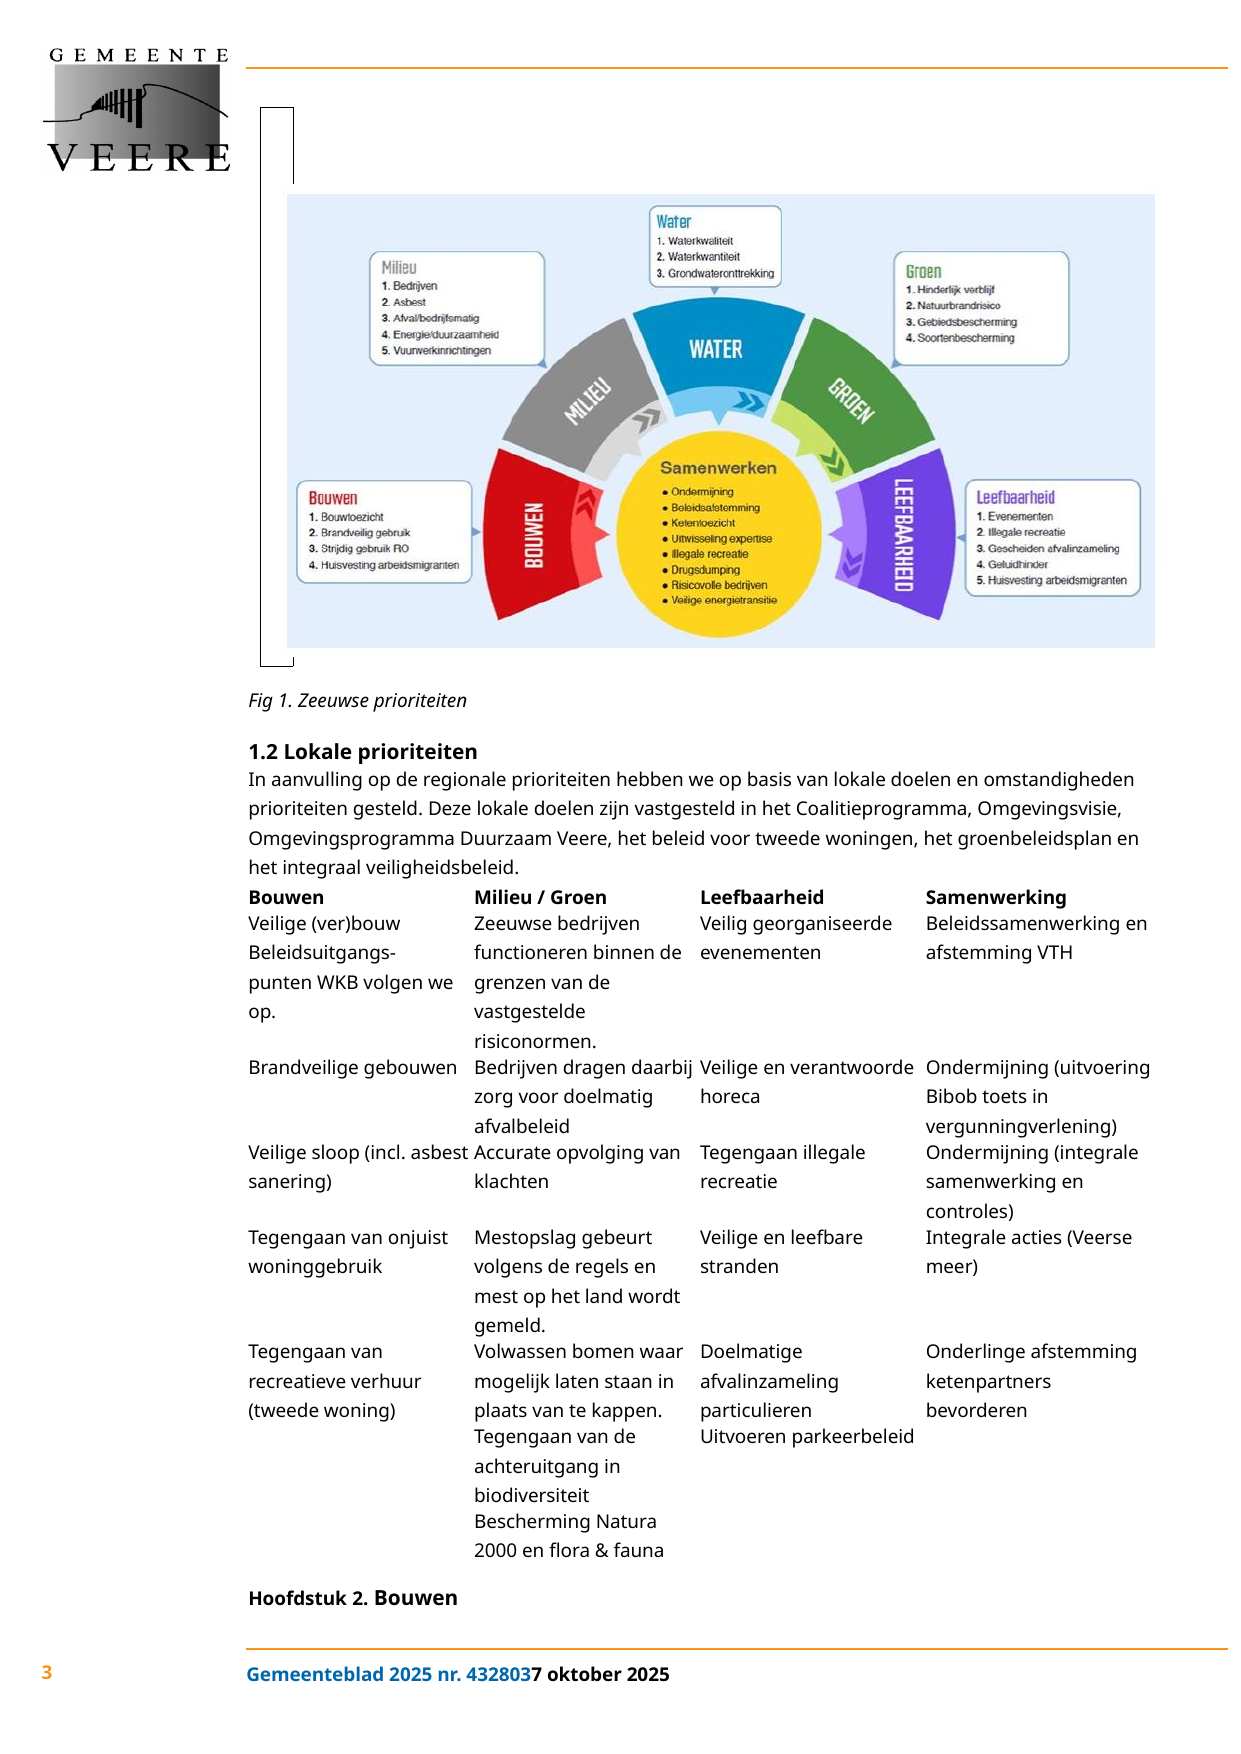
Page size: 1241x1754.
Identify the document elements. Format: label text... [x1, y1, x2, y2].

picture [41, 47, 231, 172]
table_cell Beleidssamenwerking en afstemming VTH [926, 910, 1152, 1054]
table_cell [926, 1508, 1152, 1563]
table_cell [248, 1423, 474, 1508]
picture [268, 184, 1173, 657]
text Fig 1. Zeeuwse prioriteiten [248, 687, 1152, 713]
table_cell Veilige sloop (incl. asbest sanering) [248, 1139, 474, 1224]
table_header Bouwen [248, 884, 474, 910]
table_cell Tegengaan van onjuist woninggebruik [248, 1224, 474, 1338]
table_cell Veilig georganiseerde evenementen [700, 910, 926, 1054]
table_cell Ondermijning (uitvoering Bibob toets in vergunningverlening) [926, 1054, 1152, 1139]
table_header Milieu / Groen [474, 884, 700, 910]
table_cell [700, 1508, 926, 1563]
table_cell Accurate opvolging van klachten [474, 1139, 700, 1224]
table_cell Brandveilige gebouwen [248, 1054, 474, 1139]
table_cell Tegengaan van de achteruitgang in biodiversiteit [474, 1423, 700, 1508]
table_header Leefbaarheid [700, 884, 926, 910]
text In aanvulling op de regionale prioriteiten hebben we op basis van lokale doelen en omstandigheden prioriteiten gesteld. Deze lokale doelen zijn vastgesteld in het Coalitieprogramma, Omgevingsvisie, Omgevingsprogramma Duurzaam Veere, het beleid voor tweede woningen, het groenbeleidsplan en het integraal veiligheidsbeleid. [248, 766, 1152, 880]
table_cell Tegengaan illegale recreatie [700, 1139, 926, 1224]
table_cell Volwassen bomen waar mogelijk laten staan in plaats van te kappen. [474, 1338, 700, 1423]
table_cell Tegengaan van recreatieve verhuur (tweede woning) [248, 1338, 474, 1423]
table_cell Bescherming Natura 2000 en flora & fauna [474, 1508, 700, 1563]
table_cell Veilige en verantwoorde horeca [700, 1054, 926, 1139]
table_cell [926, 1423, 1152, 1508]
table_cell Veilige (ver)bouw Beleidsuitgangs- punten WKB volgen we op. [248, 910, 474, 1054]
table_cell Integrale acties (Veerse meer) [926, 1224, 1152, 1338]
table_cell Mestopslag gebeurt volgens de regels en mest op het land wordt gemeld. [474, 1224, 700, 1338]
table_cell Doelmatige afvalinzameling particulieren [700, 1338, 926, 1423]
text 1.2 Lokale prioriteiten [248, 737, 1152, 766]
table_cell Ondermijning (integrale samenwerking en controles) [926, 1139, 1152, 1224]
table_cell Zeeuwse bedrijven functioneren binnen de grenzen van de vastgestelde risiconormen. [474, 910, 700, 1054]
table_cell Uitvoeren parkeerbeleid [700, 1423, 926, 1508]
table_cell Onderlinge afstemming ketenpartners bevorderen [926, 1338, 1152, 1423]
text Hoofdstuk 2. Bouwen [248, 1583, 1152, 1611]
table_cell [248, 1508, 474, 1563]
table_cell Bedrijven dragen daarbij zorg voor doelmatig afvalbeleid [474, 1054, 700, 1139]
table_cell Veilige en leefbare stranden [700, 1224, 926, 1338]
table_header Samenwerking [926, 884, 1152, 910]
